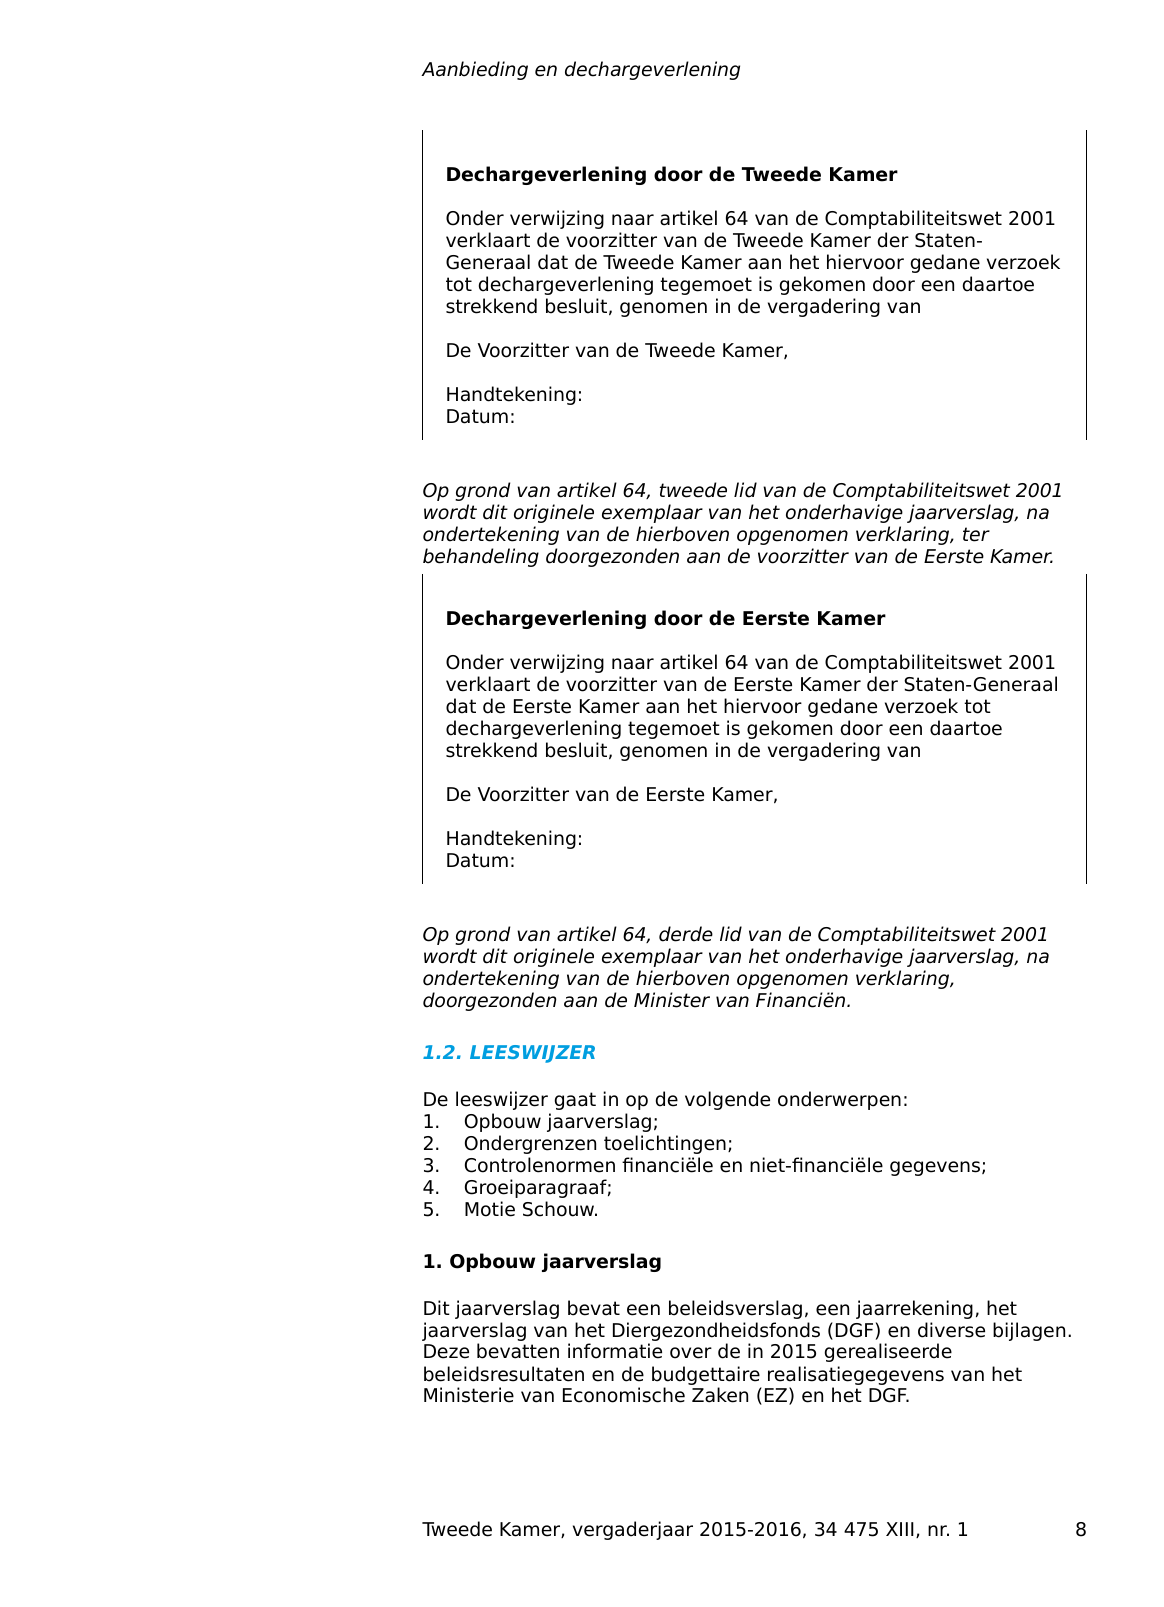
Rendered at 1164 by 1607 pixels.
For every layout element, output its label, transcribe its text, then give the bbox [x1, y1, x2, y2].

text Op grond van artikel 64, derde lid van de Comptabiliteitswet 2001 wordt dit originele exemplaar van het onderhavige jaarverslag, na ondertekening van de hierboven opgenomen verklaring, doorgezonden aan de Minister van Financiën. [422, 924, 1087, 1012]
text 3. Controlenormen financiële en niet-financiële gegevens; [422, 1154, 1087, 1177]
subtitle 1. Opbouw jaarverslag [422, 1251, 1087, 1272]
table_header Dechargeverlening door de Eerste Kamer Onder verwijzing naar artikel 64 van de Comptabiliteitswet 2001 verklaart de voorzitter van de Eerste Kamer der Staten-Generaal dat de Eerste Kamer aan het hiervoor gedane verzoek tot dechargeverlening tegemoet is gekomen door een daartoe strekkend besluit, genomen in de vergadering van De Voorzitter van de Eerste Kamer, Handtekening: Datum: [423, 574, 1086, 884]
subtitle 1.2. LEESWIJZER [422, 1042, 1087, 1064]
text 4. Groeiparagraaf; [422, 1177, 1087, 1198]
text 2. Ondergrenzen toelichtingen; [422, 1133, 1087, 1154]
text De leeswijzer gaat in op de volgende onderwerpen: [422, 1089, 1087, 1111]
text 5. Motie Schouw. [422, 1198, 1087, 1221]
table_header Dechargeverlening door de Tweede Kamer Onder verwijzing naar artikel 64 van de Comptabiliteitswet 2001 verklaart de voorzitter van de Tweede Kamer der Staten-Generaal dat de Tweede Kamer aan het hiervoor gedane verzoek tot dechargeverlening tegemoet is gekomen door een daartoe strekkend besluit, genomen in de vergadering van De Voorzitter van de Tweede Kamer, Handtekening: Datum: [423, 130, 1086, 440]
text Dit jaarverslag bevat een beleidsverslag, een jaarrekening, het jaarverslag van het Diergezondheidsfonds (DGF) en diverse bijlagen. Deze bevatten informatie over de in 2015 gerealiseerde beleidsresultaten en de budgettaire realisatiegegevens van het Ministerie van Economische Zaken (EZ) en het DGF. [422, 1297, 1087, 1407]
text 1. Opbouw jaarverslag; [422, 1111, 1087, 1133]
text Op grond van artikel 64, tweede lid van de Comptabiliteitswet 2001 wordt dit originele exemplaar van het onderhavige jaarverslag, na ondertekening van de hierboven opgenomen verklaring, ter behandeling doorgezonden aan de voorzitter van de Eerste Kamer. [422, 480, 1087, 568]
